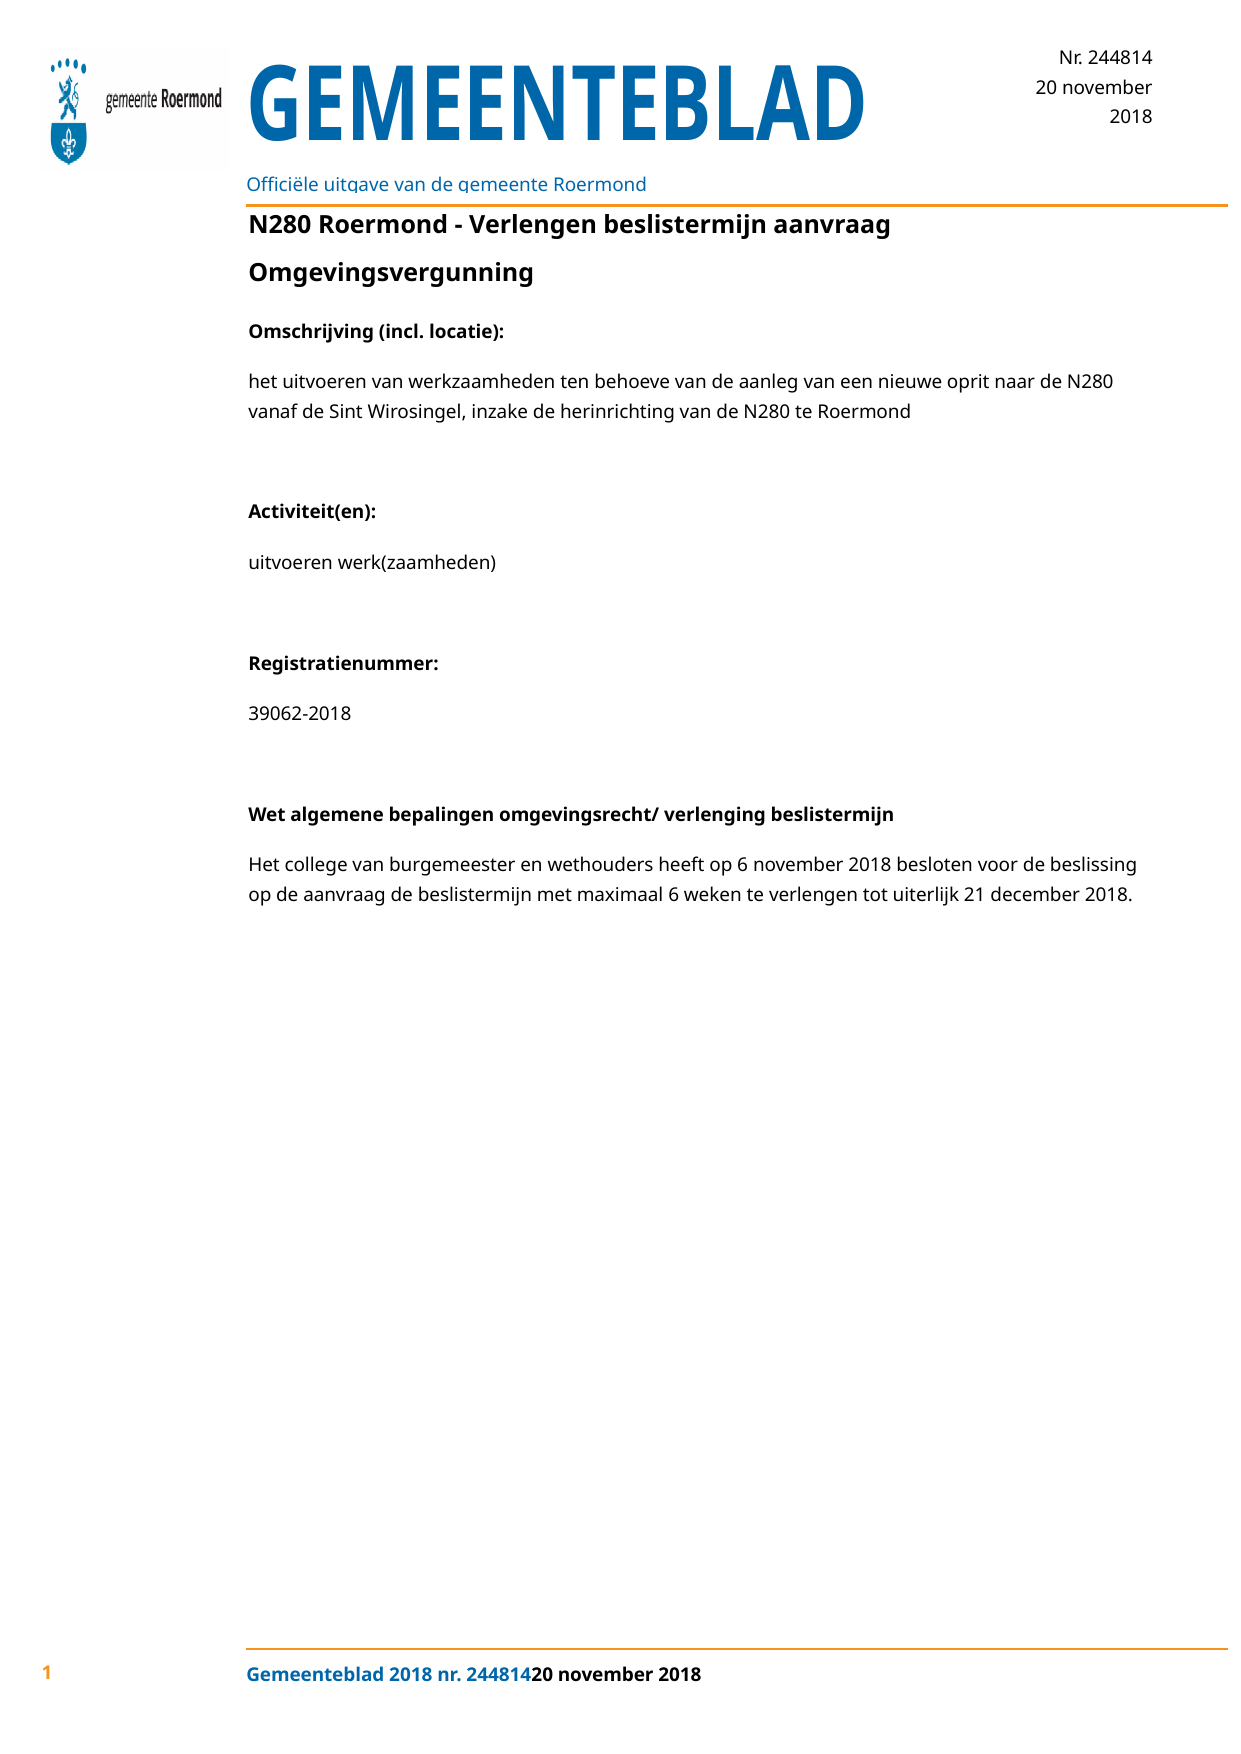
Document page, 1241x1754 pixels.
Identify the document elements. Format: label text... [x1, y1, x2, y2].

text Registratienummer: [248, 650, 1152, 676]
text 39062-2018 [248, 700, 1152, 726]
text Het college van burgemeester en wethouders heeft op 6 november 2018 besloten voor de beslissing op de aanvraag de beslistermijn met maximaal 6 weken te verlengen tot uiterlijk 21 december 2018. [248, 852, 1152, 907]
picture [41, 47, 231, 172]
text Activiteit(en): [248, 499, 1152, 524]
text N280 Roermond - Verlengen beslistermijn aanvraag Omgevingsvergunning [248, 207, 1152, 288]
text Wet algemene bepalingen omgevingsrecht/ verlenging beslistermijn [248, 801, 1152, 827]
text Omschrijving (incl. locatie): [248, 318, 1152, 344]
text uitvoeren werk(zaamheden) [248, 549, 1152, 575]
text het uitvoeren van werkzaamheden ten behoeve van de aanleg van een nieuwe oprit naar de N280 vanaf de Sint Wirosingel, inzake de herinrichting van de N280 te Roermond [248, 368, 1152, 424]
